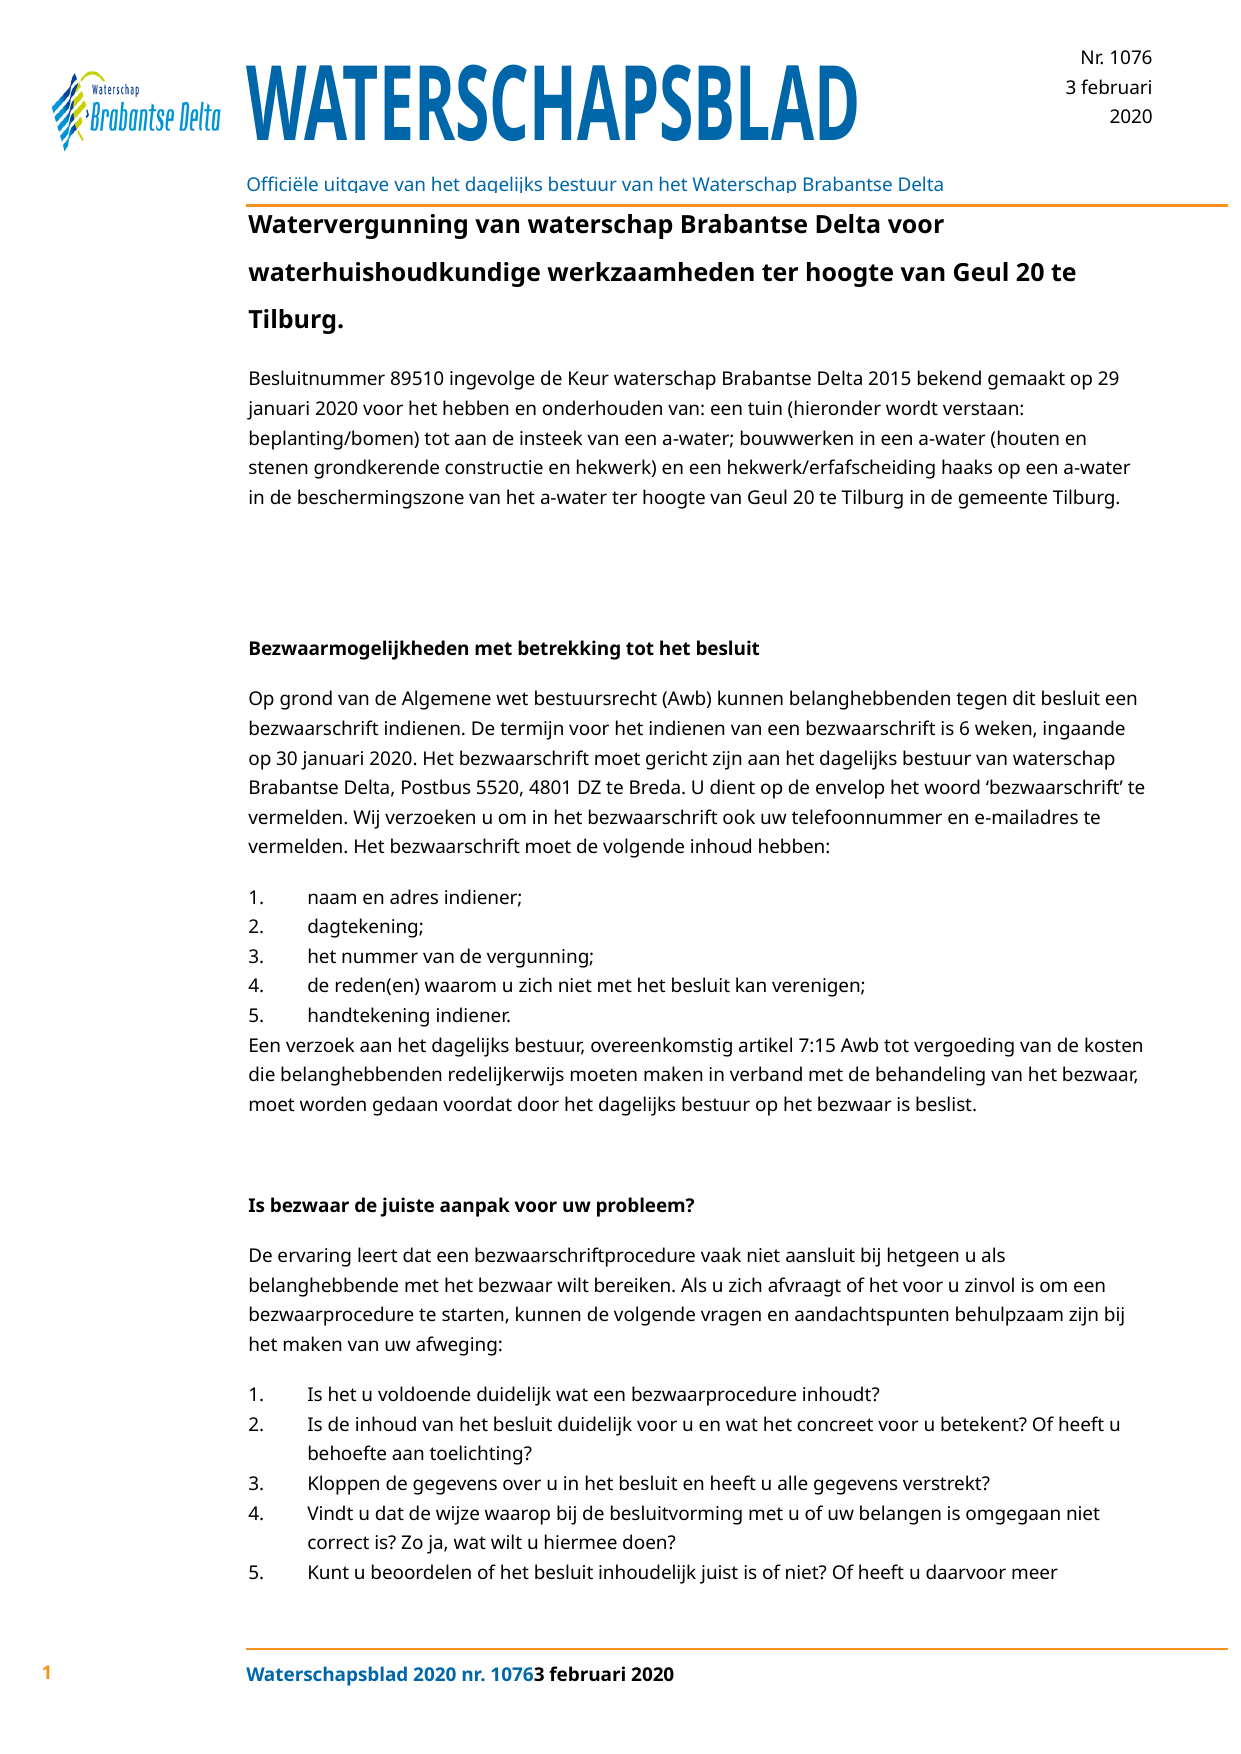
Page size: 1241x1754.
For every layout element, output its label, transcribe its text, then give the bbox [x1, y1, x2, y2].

list Kunt u beoordelen of het besluit inhoudelijk juist is of niet? Of heeft u daarvoor meer [248, 1559, 1152, 1584]
text Bezwaarmogelijkheden met betrekking tot het besluit [248, 635, 1152, 661]
list Kloppen de gegevens over u in het besluit en heeft u alle gegevens verstrekt? [248, 1470, 1152, 1496]
text Een verzoek aan het dagelijks bestuur, overeenkomstig artikel 7:15 Awb tot vergoeding van de kosten die belanghebbenden redelijkerwijs moeten maken in verband met de behandeling van het bezwaar, moet worden gedaan voordat door het dagelijks bestuur op het bezwaar is beslist. [248, 1032, 1152, 1117]
text Watervergunning van waterschap Brabantse Delta voor waterhuishoudkundige werkzaamheden ter hoogte van Geul 20 te Tilburg. [248, 207, 1152, 336]
list de reden(en) waarom u zich niet met het besluit kan verenigen; [248, 973, 1152, 998]
picture [41, 47, 231, 172]
list dagtekening; [248, 913, 1152, 939]
list Vindt u dat de wijze waarop bij de besluitvorming met u of uw belangen is omgegaan niet correct is? Zo ja, wat wilt u hiermee doen? [248, 1500, 1152, 1555]
list het nummer van de vergunning; [248, 943, 1152, 969]
text Op grond van de Algemene wet bestuursrecht (Awb) kunnen belanghebbenden tegen dit besluit een bezwaarschrift indienen. De termijn voor het indienen van een bezwaarschrift is 6 weken, ingaande op 30 januari 2020. Het bezwaarschrift moet gericht zijn aan het dagelijks bestuur van waterschap Brabantse Delta, Postbus 5520, 4801 DZ te Breda. U dient op de envelop het woord ‘bezwaarschrift’ te vermelden. Wij verzoeken u om in het bezwaarschrift ook uw telefoonnummer en e‑mailadres te vermelden. Het bezwaarschrift moet de volgende inhoud hebben: [248, 686, 1152, 859]
list Is het u voldoende duidelijk wat een bezwaarprocedure inhoudt? [248, 1381, 1152, 1407]
list naam en adres indiener; [248, 884, 1152, 909]
text De ervaring leert dat een bezwaarschriftprocedure vaak niet aansluit bij hetgeen u als belanghebbende met het bezwaar wilt bereiken. Als u zich afvraagt of het voor u zinvol is om een bezwaarprocedure te starten, kunnen de volgende vragen en aandachtspunten behulpzaam zijn bij het maken van uw afweging: [248, 1242, 1152, 1357]
text Besluitnummer 89510 ingevolge de Keur waterschap Brabantse Delta 2015 bekend gemaakt op 29 januari 2020 voor het hebben en onderhouden van: een tuin (hieronder wordt verstaan: beplanting/bomen) tot aan de insteek van een a-water; bouwwerken in een a-water (houten en stenen grondkerende constructie en hekwerk) en een hekwerk/erfafscheiding haaks op een a-water in de beschermingszone van het a-water ter hoogte van Geul 20 te Tilburg in de gemeente Tilburg. [248, 366, 1152, 509]
list handtekening indiener. [248, 1002, 1152, 1028]
list Is de inhoud van het besluit duidelijk voor u en wat het concreet voor u betekent? Of heeft u behoefte aan toelichting? [248, 1411, 1152, 1466]
text Is bezwaar de juiste aanpak voor uw probleem? [248, 1192, 1152, 1217]
